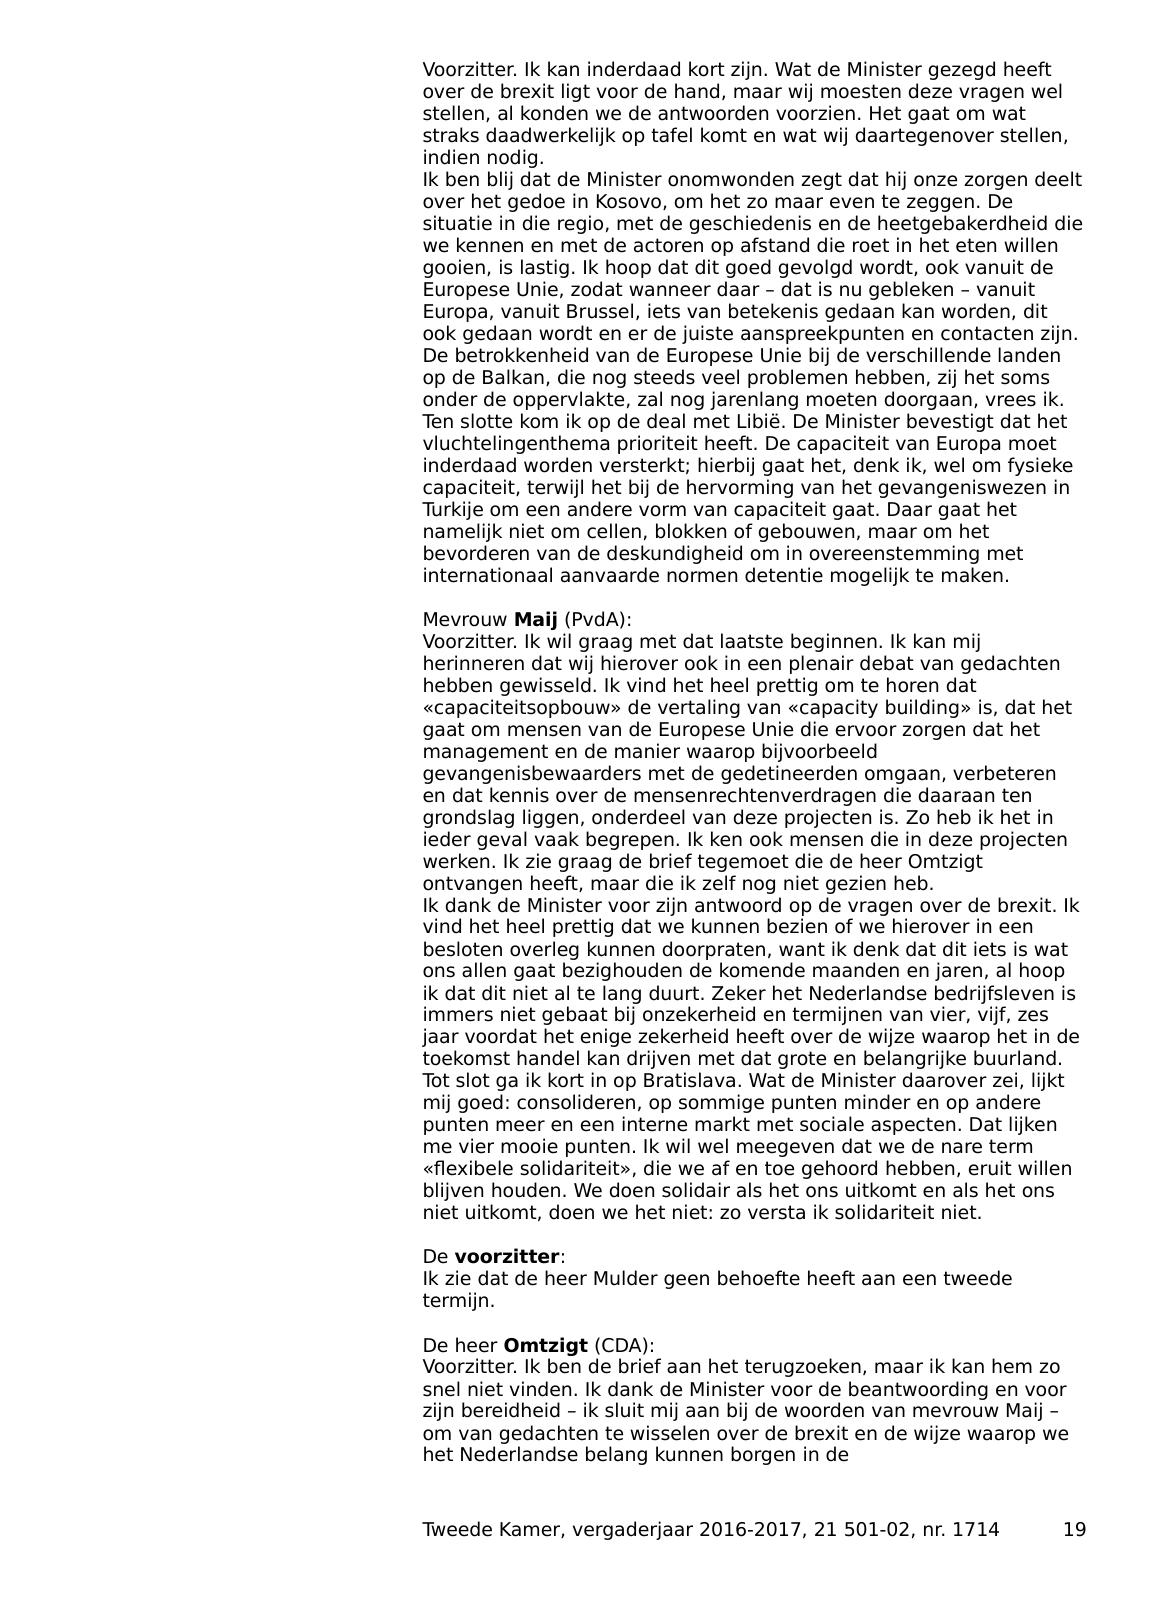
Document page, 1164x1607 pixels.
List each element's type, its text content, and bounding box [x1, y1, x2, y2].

text Ten slotte kom ik op de deal met Libië. De Minister bevestigt dat het vluchtelingenthema prioriteit heeft. De capaciteit van Europa moet inderdaad worden versterkt; hierbij gaat het, denk ik, wel om fysieke capaciteit, terwijl het bij de hervorming van het gevangeniswezen in Turkije om een andere vorm van capaciteit gaat. Daar gaat het namelijk niet om cellen, blokken of gebouwen, maar om het bevorderen van de deskundigheid om in overeenstemming met internationaal aanvaarde normen detentie mogelijk te maken. [422, 411, 1087, 587]
text Ik zie dat de heer Mulder geen behoefte heeft aan een tweede termijn. [422, 1268, 1087, 1312]
text Mevrouw Maij (PvdA): [422, 609, 1087, 631]
text De heer Omtzigt (CDA): [422, 1334, 1087, 1356]
text Ik dank de Minister voor zijn antwoord op de vragen over de brexit. Ik vind het heel prettig dat we kunnen bezien of we hierover in een besloten overleg kunnen doorpraten, want ik denk dat dit iets is wat ons allen gaat bezighouden de komende maanden en jaren, al hoop ik dat dit niet al te lang duurt. Zeker het Nederlandse bedrijfsleven is immers niet gebaat bij onzekerheid en termijnen van vier, vijf, zes jaar voordat het enige zekerheid heeft over de wijze waarop het in de toekomst handel kan drijven met dat grote en belangrijke buurland. [422, 894, 1087, 1070]
text Tot slot ga ik kort in op Bratislava. Wat de Minister daarover zei, lijkt mij goed: consolideren, op sommige punten minder en op andere punten meer en een interne markt met sociale aspecten. Dat lijken me vier mooie punten. Ik wil wel meegeven dat we de nare term «flexibele solidariteit», die we af en toe gehoord hebben, eruit willen blijven houden. We doen solidair als het ons uitkomt en als het ons niet uitkomt, doen we het niet: zo versta ik solidariteit niet. [422, 1070, 1087, 1224]
text Voorzitter. Ik ben de brief aan het terugzoeken, maar ik kan hem zo snel niet vinden. Ik dank de Minister voor de beantwoording en voor zijn bereidheid – ik sluit mij aan bij de woorden van mevrouw Maij – om van gedachten te wisselen over de brexit en de wijze waarop we het Nederlandse belang kunnen borgen in de [422, 1356, 1087, 1466]
text Ik ben blij dat de Minister onomwonden zegt dat hij onze zorgen deelt over het gedoe in Kosovo, om het zo maar even te zeggen. De situatie in die regio, met de geschiedenis en de heetgebakerdheid die we kennen en met de actoren op afstand die roet in het eten willen gooien, is lastig. Ik hoop dat dit goed gevolgd wordt, ook vanuit de Europese Unie, zodat wanneer daar – dat is nu gebleken – vanuit Europa, vanuit Brussel, iets van betekenis gedaan kan worden, dit ook gedaan wordt en er de juiste aanspreekpunten en contacten zijn. De betrokkenheid van de Europese Unie bij de verschillende landen op de Balkan, die nog steeds veel problemen hebben, zij het soms onder de oppervlakte, zal nog jarenlang moeten doorgaan, vrees ik. [422, 169, 1087, 411]
text Voorzitter. Ik kan inderdaad kort zijn. Wat de Minister gezegd heeft over de brexit ligt voor de hand, maar wij moesten deze vragen wel stellen, al konden we de antwoorden voorzien. Het gaat om wat straks daadwerkelijk op tafel komt en wat wij daartegenover stellen, indien nodig. [422, 59, 1087, 169]
text De voorzitter: [422, 1246, 1087, 1268]
text Voorzitter. Ik wil graag met dat laatste beginnen. Ik kan mij herinneren dat wij hierover ook in een plenair debat van gedachten hebben gewisseld. Ik vind het heel prettig om te horen dat «capaciteitsopbouw» de vertaling van «capacity building» is, dat het gaat om mensen van de Europese Unie die ervoor zorgen dat het management en de manier waarop bijvoorbeeld gevangenisbewaarders met de gedetineerden omgaan, verbeteren en dat kennis over de mensenrechtenverdragen die daaraan ten grondslag liggen, onderdeel van deze projecten is. Zo heb ik het in ieder geval vaak begrepen. Ik ken ook mensen die in deze projecten werken. Ik zie graag de brief tegemoet die de heer Omtzigt ontvangen heeft, maar die ik zelf nog niet gezien heb. [422, 631, 1087, 894]
